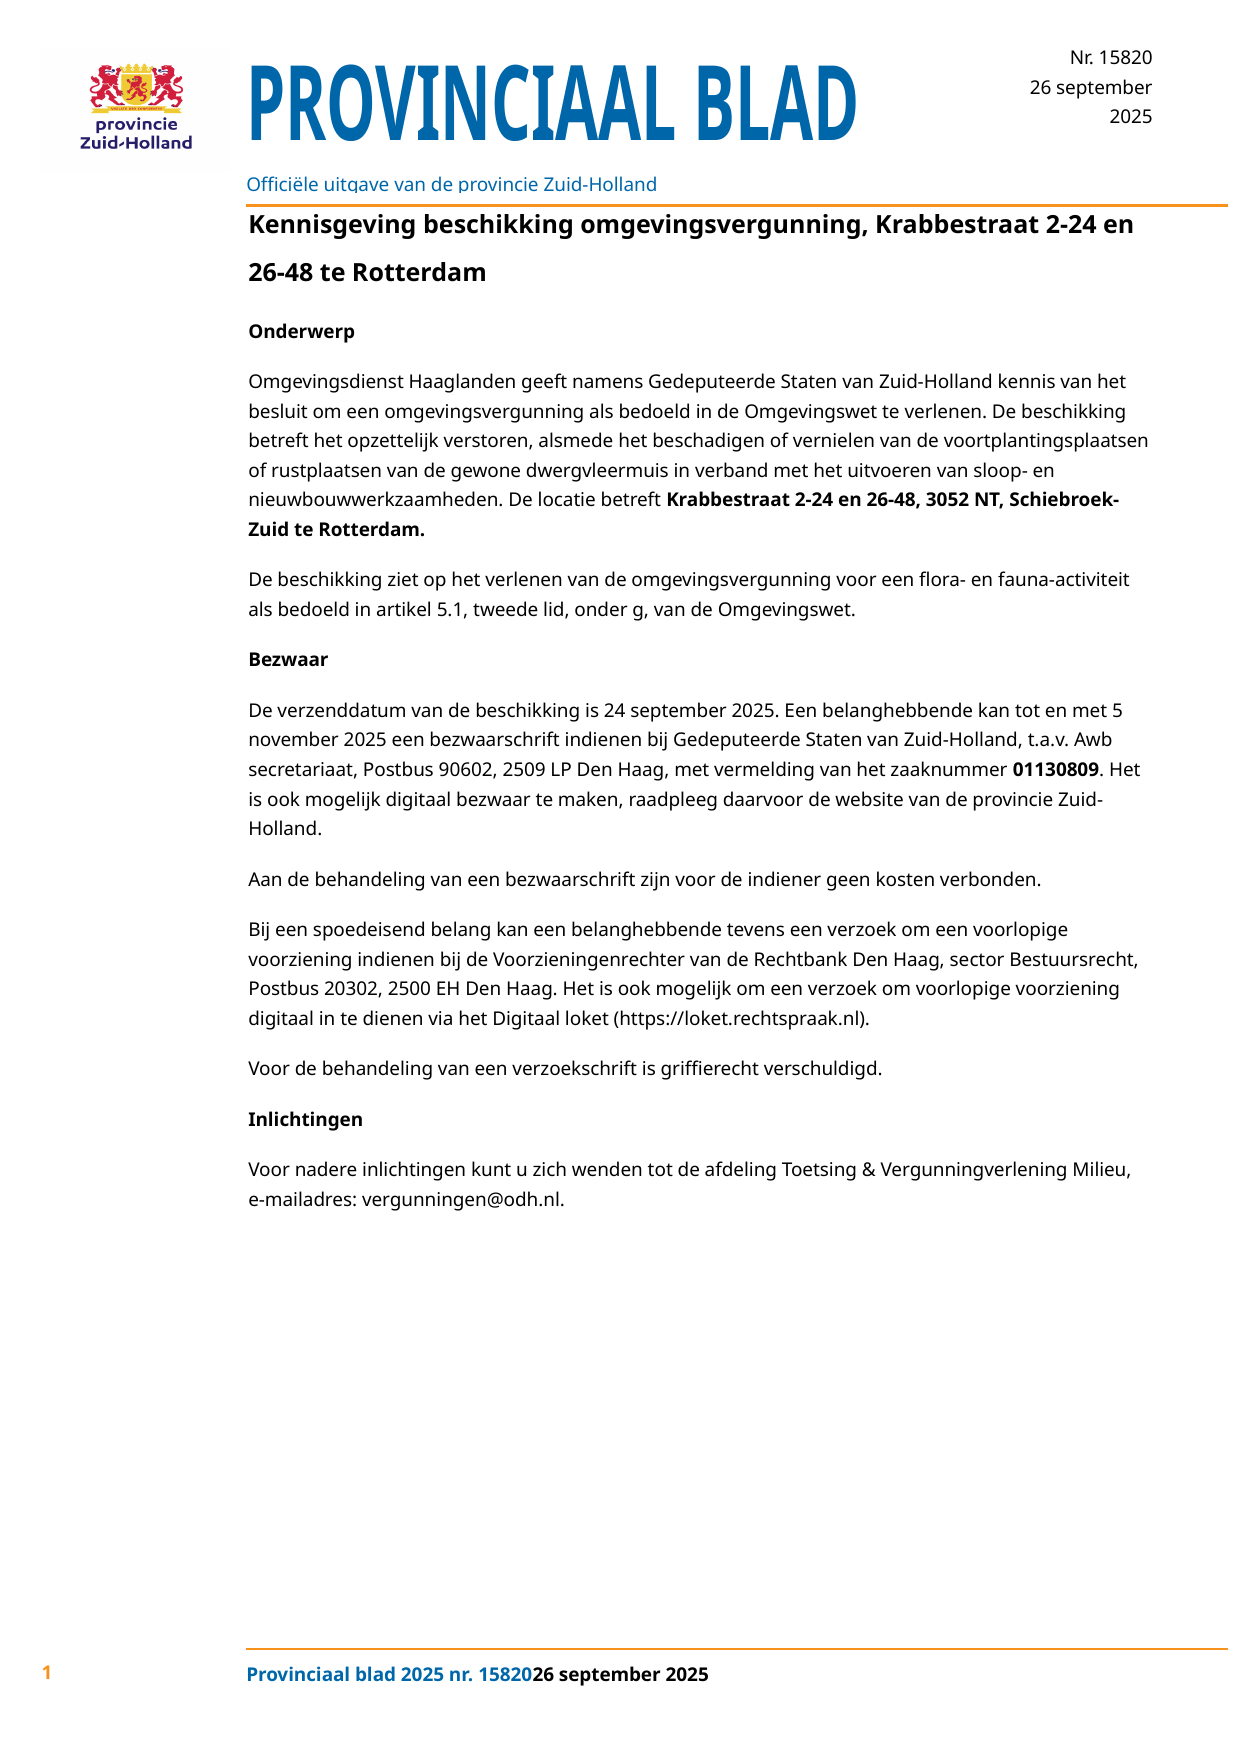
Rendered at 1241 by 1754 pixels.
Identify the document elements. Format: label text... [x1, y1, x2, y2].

picture [41, 47, 231, 172]
text Voor de behandeling van een verzoekschrift is griffierecht verschuldigd. [248, 1055, 1152, 1081]
text Inlichtingen [248, 1106, 1152, 1132]
text Voor nadere inlichtingen kunt u zich wenden tot de afdeling Toetsing & Vergunningverlening Milieu, e-mailadres: vergunningen@odh.nl. [248, 1156, 1152, 1212]
text De beschikking ziet op het verlenen van de omgevingsvergunning voor een flora- en fauna-activiteit als bedoeld in artikel 5.1, tweede lid, onder g, van de Omgevingswet. [248, 567, 1152, 622]
text Omgevingsdienst Haaglanden geeft namens Gedeputeerde Staten van Zuid-Holland kennis van het besluit om een omgevingsvergunning als bedoeld in de Omgevingswet te verlenen. De beschikking betreft het opzettelijk verstoren, alsmede het beschadigen of vernielen van de voortplantingsplaatsen of rustplaatsen van de gewone dwergvleermuis in verband met het uitvoeren van sloop- en nieuwbouwwerkzaamheden. De locatie betreft Krabbestraat 2-24 en 26-48, 3052 NT, Schiebroek-Zuid te Rotterdam. [248, 368, 1152, 542]
text Aan de behandeling van een bezwaarschrift zijn voor de indiener geen kosten verbonden. [248, 866, 1152, 892]
text Onderwerp [248, 318, 1152, 344]
text Bezwaar [248, 647, 1152, 672]
text Bij een spoedeisend belang kan een belanghebbende tevens een verzoek om een voorlopige voorziening indienen bij de Voorzieningenrechter van de Rechtbank Den Haag, sector Bestuursrecht, Postbus 20302, 2500 EH Den Haag. Het is ook mogelijk om een verzoek om voorlopige voorziening digitaal in te dienen via het Digitaal loket (https://loket.rechtspraak.nl). [248, 916, 1152, 1031]
text De verzenddatum van de beschikking is 24 september 2025. Een belanghebbende kan tot en met 5 november 2025 een bezwaarschrift indienen bij Gedeputeerde Staten van Zuid-Holland, t.a.v. Awb secretariaat, Postbus 90602, 2509 LP Den Haag, met vermelding van het zaaknummer 01130809. Het is ook mogelijk digitaal bezwaar te maken, raadpleeg daarvoor de website van de provincie Zuid-Holland. [248, 697, 1152, 841]
text Kennisgeving beschikking omgevingsvergunning, Krabbestraat 2-24 en 26-48 te Rotterdam [248, 207, 1152, 288]
